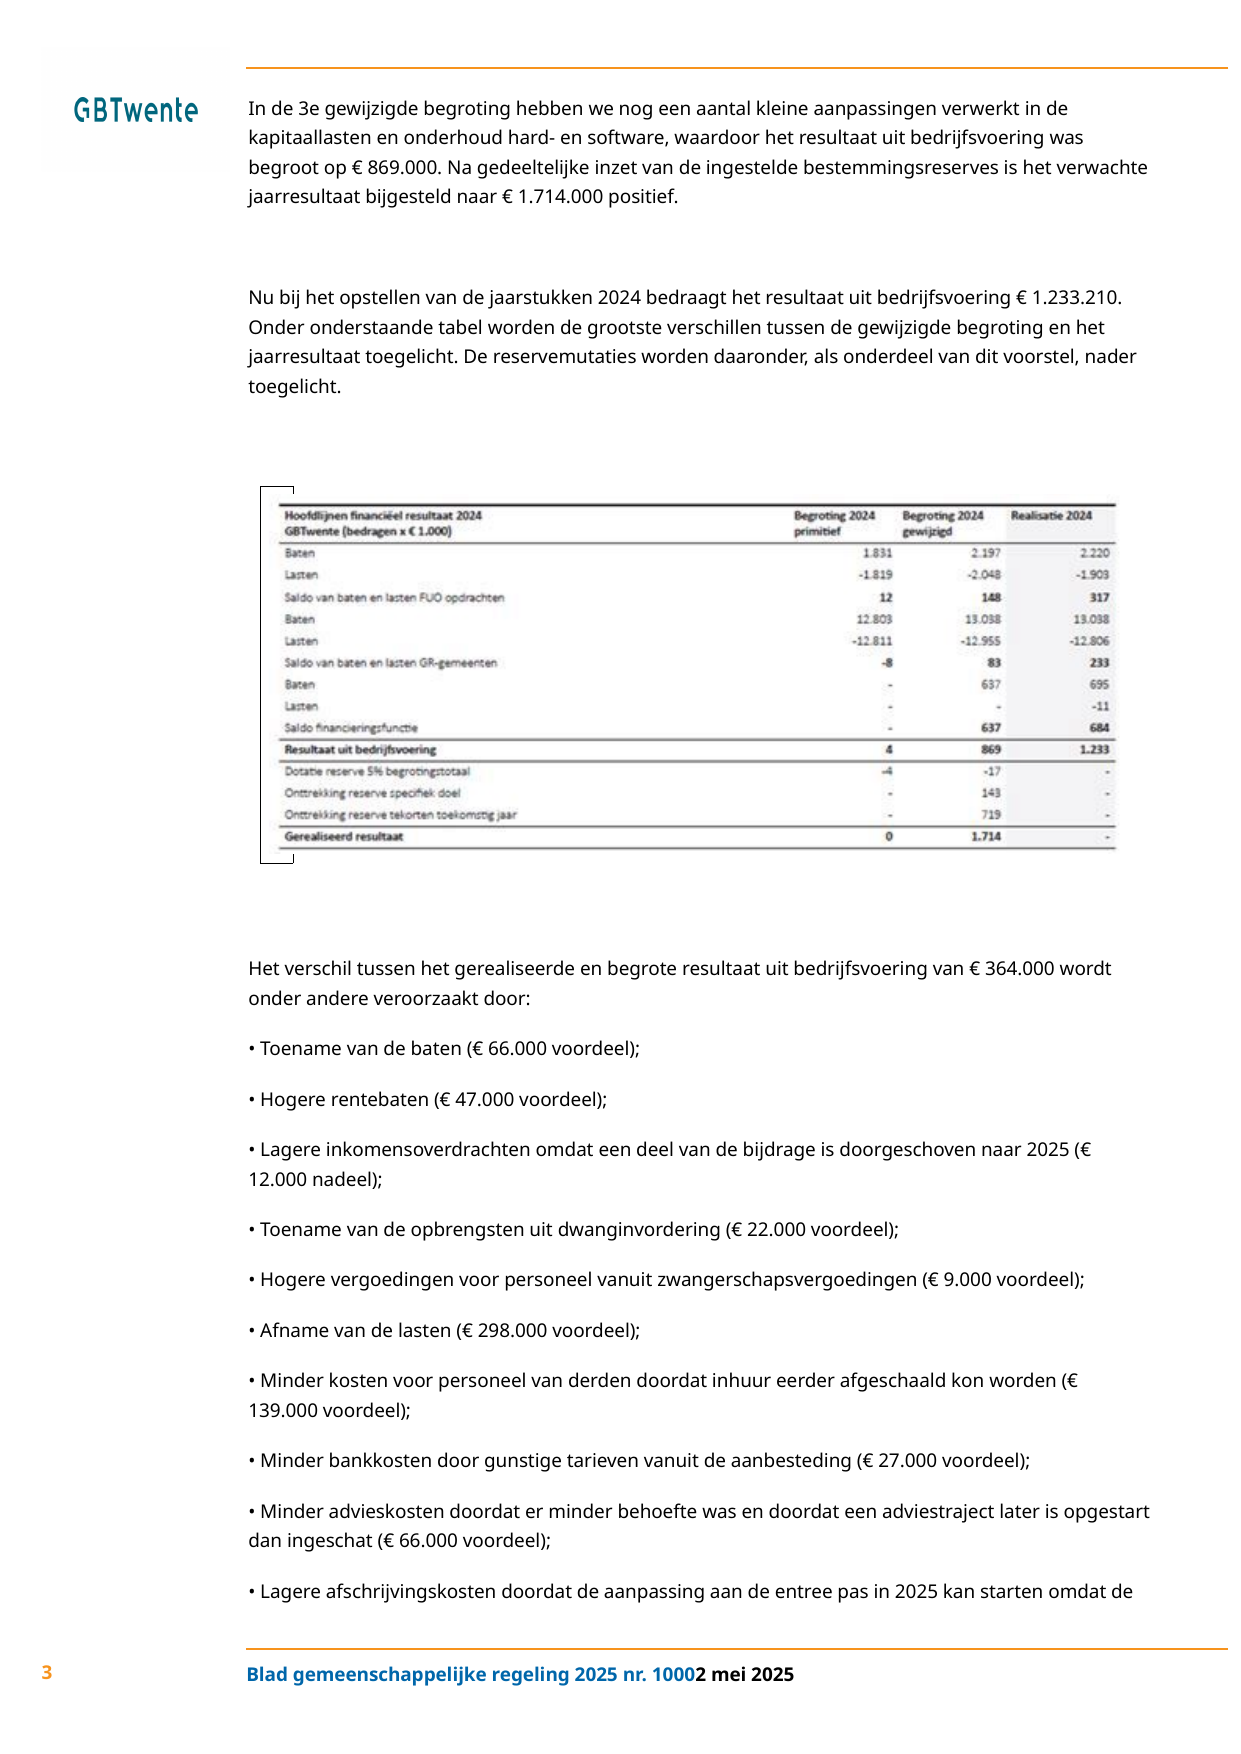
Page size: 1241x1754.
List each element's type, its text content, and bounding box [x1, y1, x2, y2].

text • Minder kosten voor personeel van derden doordat inhuur eerder afgeschaald kon worden (€ 139.000 voordeel); [248, 1367, 1152, 1423]
text In de 3e gewĳzigde begroting hebben we nog een aantal kleine aanpassingen verwerkt in de kapitaallasten en onderhoud hard- en software, waardoor het resultaat uit bedrĳfsvoering was begroot op € 869.000. Na gedeeltelijke inzet van de ingestelde bestemmingsreserves is het verwachte jaarresultaat bĳgesteld naar € 1.714.000 positief. [248, 95, 1152, 209]
text • Hogere vergoedingen voor personeel vanuit zwangerschapsvergoedingen (€ 9.000 voordeel); [248, 1267, 1152, 1292]
text • Minder bankkosten door gunstige tarieven vanuit de aanbesteding (€ 27.000 voordeel); [248, 1447, 1152, 1473]
text • Hogere rentebaten (€ 47.000 voordeel); [248, 1086, 1152, 1112]
text Het verschil tussen het gerealiseerde en begrote resultaat uit bedrijfsvoering van € 364.000 wordt onder andere veroorzaakt door: [248, 955, 1152, 1011]
text • Toename van de baten (€ 66.000 voordeel); [248, 1035, 1152, 1061]
text Nu bĳ het opstellen van de jaarstukken 2024 bedraagt het resultaat uit bedrĳfsvoering € 1.233.210. Onder onderstaande tabel worden de grootste verschillen tussen de gewĳzigde begroting en het jaarresultaat toegelicht. De reservemutaties worden daaronder, als onderdeel van dit voorstel, nader toegelicht. [248, 284, 1152, 399]
text • Lagere afschrĳvingskosten doordat de aanpassing aan de entree pas in 2025 kan starten omdat de [248, 1578, 1152, 1604]
picture [41, 47, 231, 172]
text • Minder advieskosten doordat er minder behoefte was en doordat een adviestraject later is opgestart dan ingeschat (€ 66.000 voordeel); [248, 1498, 1152, 1553]
text • Toename van de opbrengsten uit dwanginvordering (€ 22.000 voordeel); [248, 1216, 1152, 1242]
text • Lagere inkomensoverdrachten omdat een deel van de bĳdrage is doorgeschoven naar 2025 (€ 12.000 nadeel); [248, 1136, 1152, 1192]
picture [268, 494, 1129, 854]
text • Afname van de lasten (€ 298.000 voordeel); [248, 1317, 1152, 1343]
